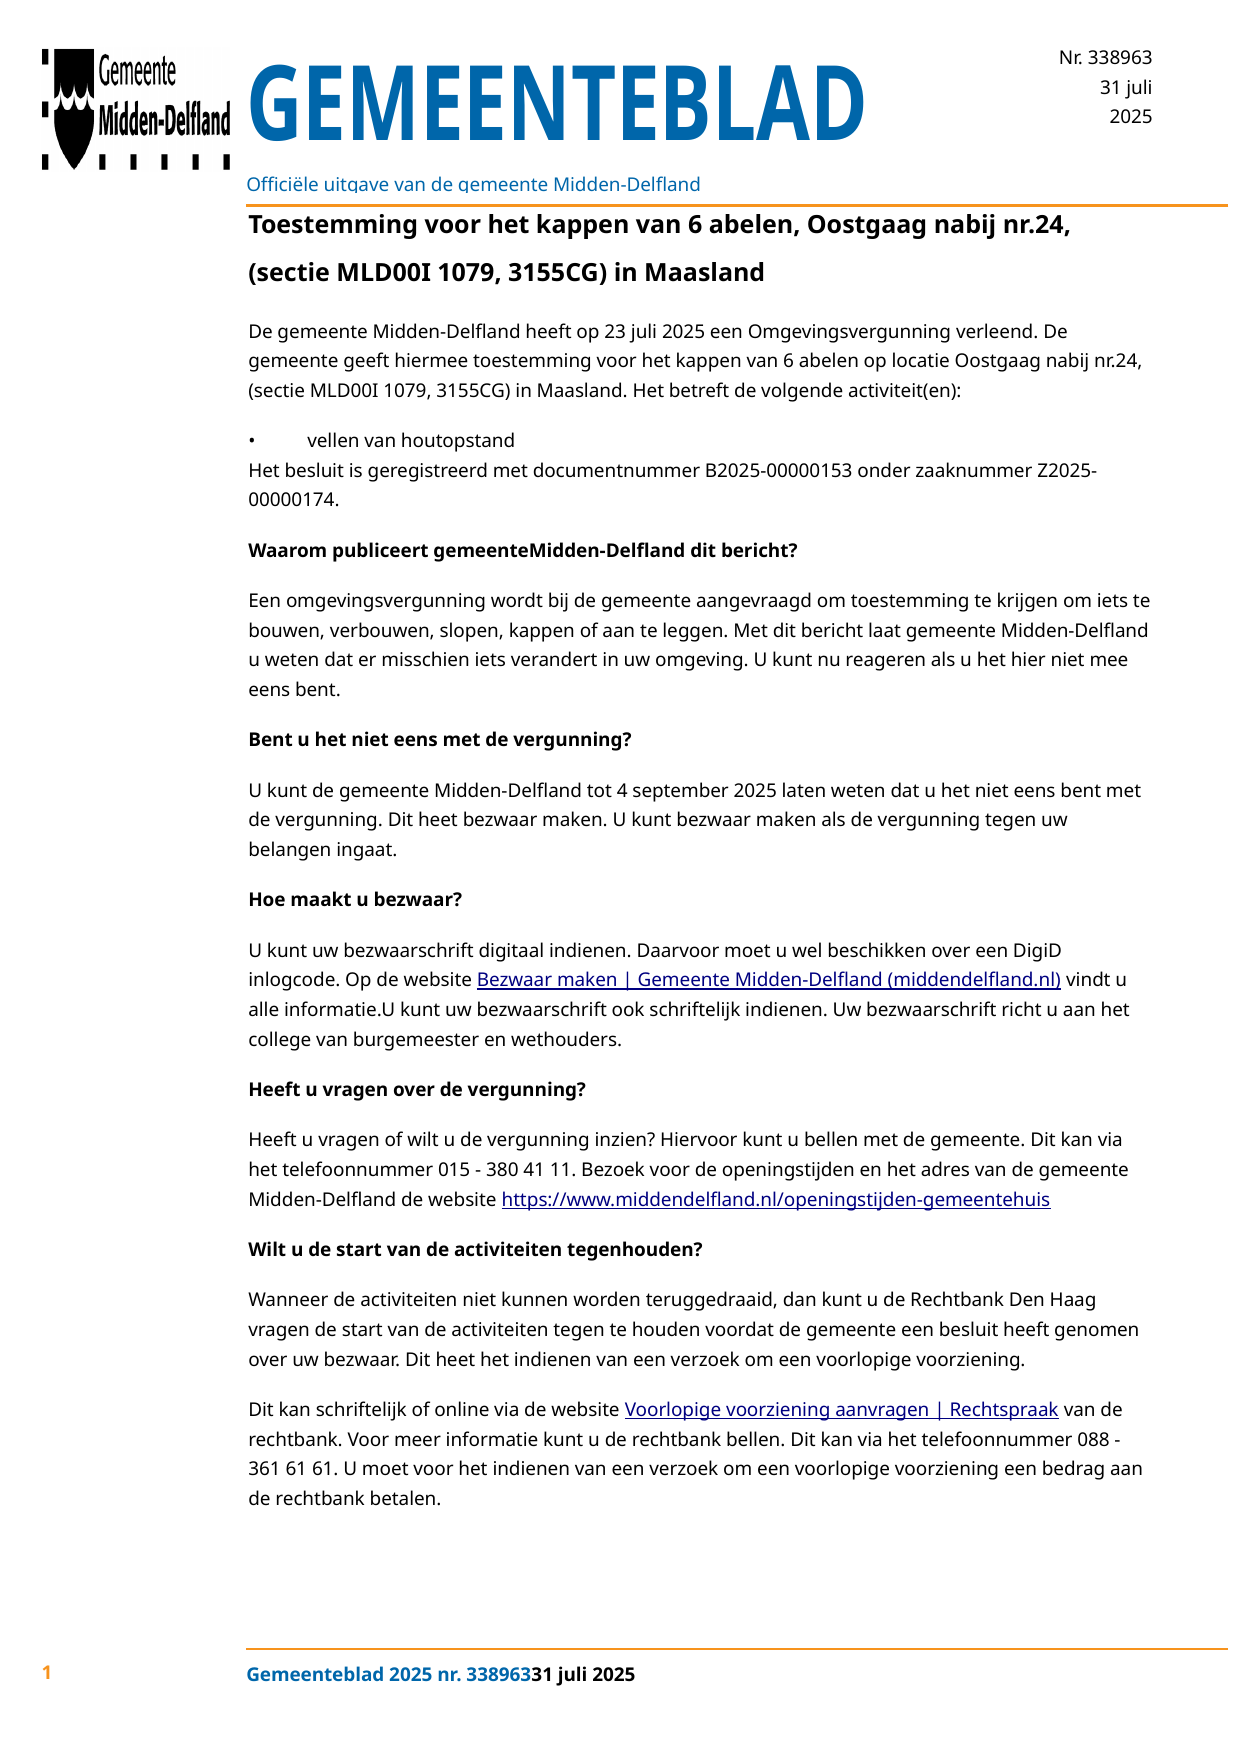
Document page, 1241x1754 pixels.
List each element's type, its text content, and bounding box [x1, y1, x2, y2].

text Bent u het niet eens met de vergunning? [248, 727, 1152, 752]
text Een omgevingsvergunning wordt bij de gemeente aangevraagd om toestemming te krijgen om iets te bouwen, verbouwen, slopen, kappen of aan te leggen. Met dit bericht laat gemeente Midden-Delfland u weten dat er misschien iets verandert in uw omgeving. U kunt nu reageren als u het hier niet mee eens bent. [248, 587, 1152, 702]
list vellen van houtopstand [248, 427, 1152, 453]
text U kunt uw bezwaarschrift digitaal indienen. Daarvoor moet u wel beschikken over een DigiD inlogcode. Op de website Bezwaar maken | Gemeente Midden-Delfland (middendelfland.nl) vindt u alle informatie.U kunt uw bezwaarschrift ook schriftelijk indienen. Uw bezwaarschrift richt u aan het college van burgemeester en wethouders. [248, 937, 1152, 1052]
text U kunt de gemeente Midden-Delfland tot 4 september 2025 laten weten dat u het niet eens bent met de vergunning. Dit heet bezwaar maken. U kunt bezwaar maken als de vergunning tegen uw belangen ingaat. [248, 777, 1152, 862]
text Toestemming voor het kappen van 6 abelen, Oostgaag nabij nr.24, (sectie MLD00I 1079, 3155CG) in Maasland [248, 207, 1152, 288]
text Wanneer de activiteiten niet kunnen worden teruggedraaid, dan kunt u de Rechtbank Den Haag vragen de start van de activiteiten tegen te houden voordat de gemeente een besluit heeft genomen over uw bezwaar. Dit heet het indienen van een verzoek om een voorlopige voorziening. [248, 1287, 1152, 1372]
text Hoe maakt u bezwaar? [248, 887, 1152, 912]
text Wilt u de start van de activiteiten tegenhouden? [248, 1236, 1152, 1262]
picture [41, 47, 231, 172]
text Heeft u vragen of wilt u de vergunning inzien? Hiervoor kunt u bellen met de gemeente. Dit kan via het telefoonnummer 015 - 380 41 11. Bezoek voor de openingstijden en het adres van de gemeente Midden-Delfland de website https://www.middendelfland.nl/openingstijden-gemeentehuis [248, 1127, 1152, 1212]
text Heeft u vragen over de vergunning? [248, 1076, 1152, 1102]
text Waarom publiceert gemeenteMidden-Delfland dit bericht? [248, 537, 1152, 563]
text De gemeente Midden-Delfland heeft op 23 juli 2025 een Omgevingsvergunning verleend. De gemeente geeft hiermee toestemming voor het kappen van 6 abelen op locatie Oostgaag nabij nr.24, (sectie MLD00I 1079, 3155CG) in Maasland. Het betreft de volgende activiteit(en): [248, 318, 1152, 403]
text Het besluit is geregistreerd met documentnummer B2025-00000153 onder zaaknummer Z2025-00000174. [248, 457, 1152, 512]
text Dit kan schriftelijk of online via de website Voorlopige voorziening aanvragen | Rechtspraak van de rechtbank. Voor meer informatie kunt u de rechtbank bellen. Dit kan via het telefoonnummer 088 - 361 61 61. U moet voor het indienen van een verzoek om een voorlopige voorziening een bedrag aan de rechtbank betalen. [248, 1396, 1152, 1511]
